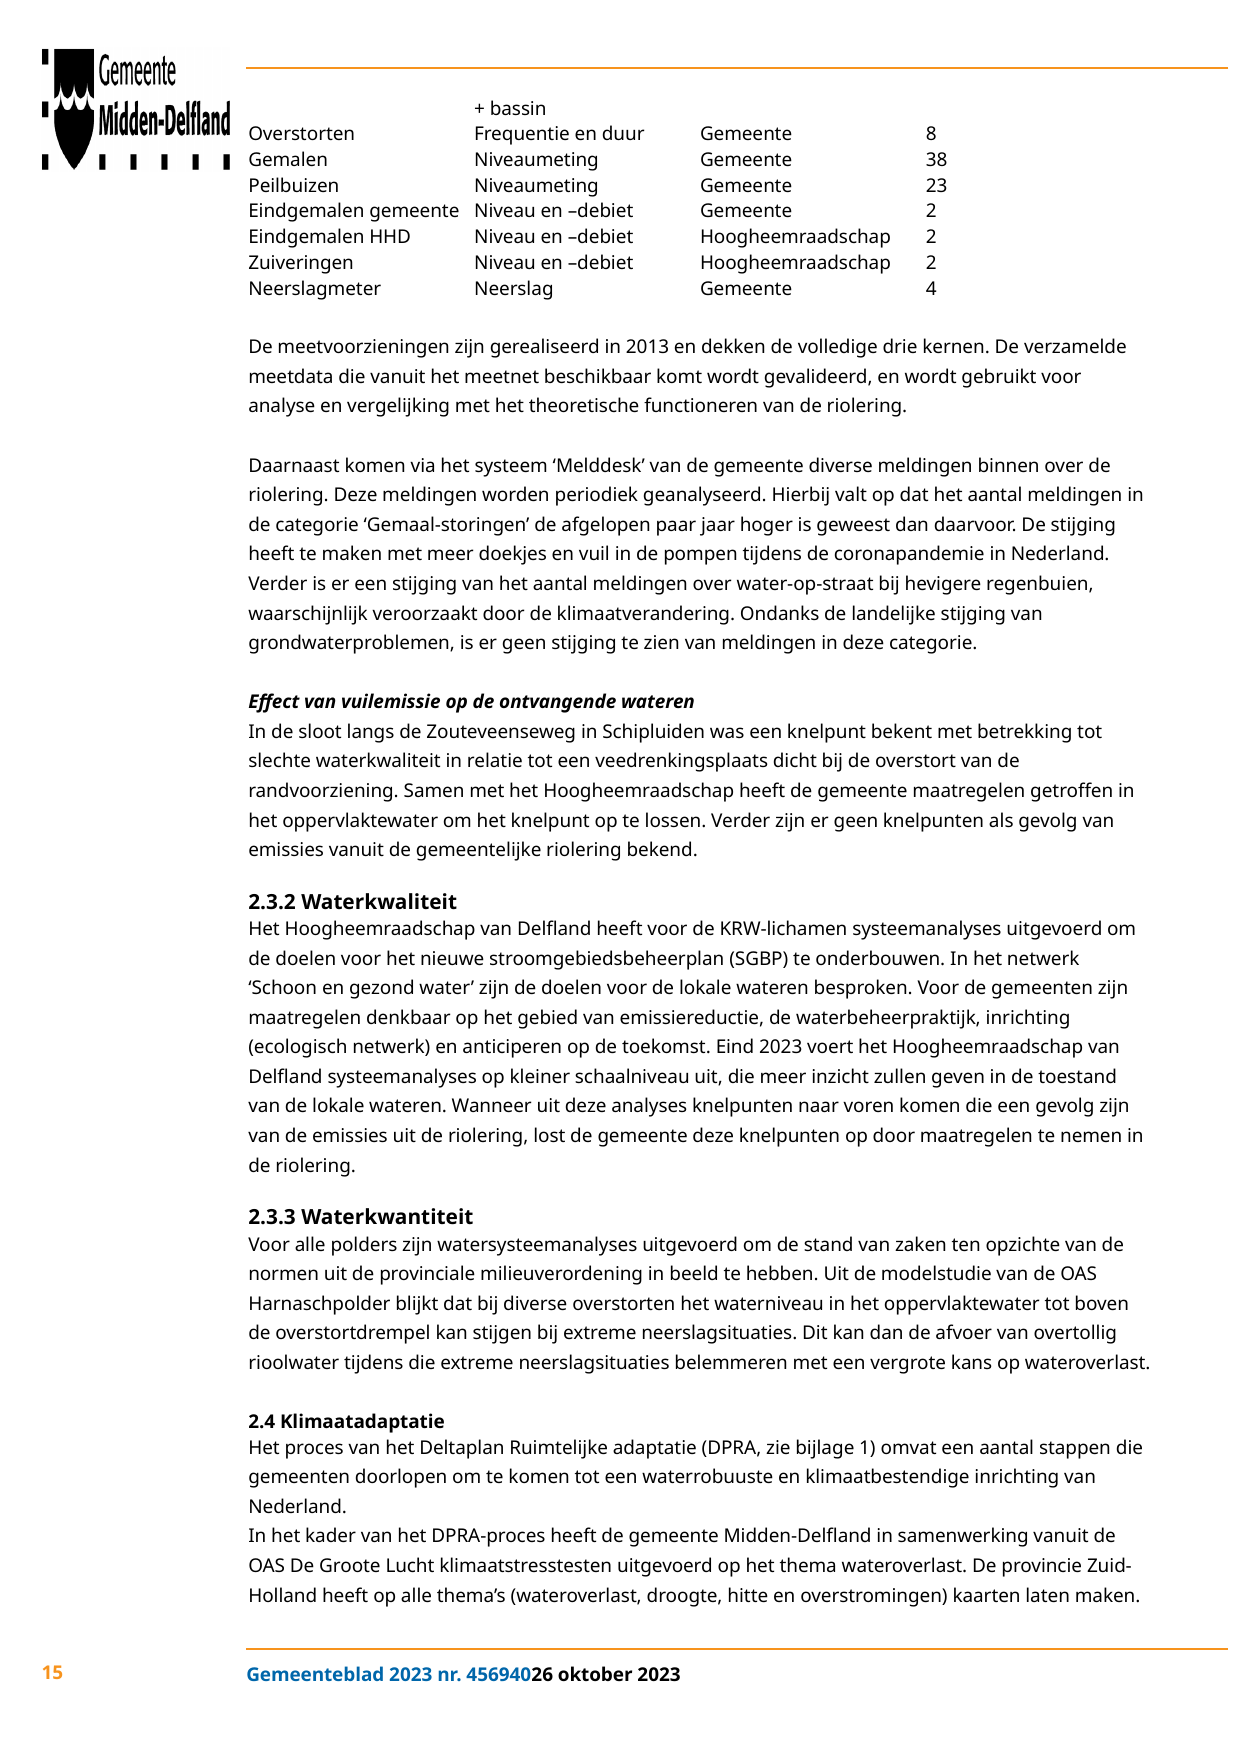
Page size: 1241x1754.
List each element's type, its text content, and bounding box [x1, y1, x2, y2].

text Effect van vuilemissie op de ontvangende wateren [248, 688, 1152, 714]
table_cell Peilbuizen [248, 172, 474, 198]
text Daarnaast komen via het systeem ‘Melddesk’ van de gemeente diverse meldingen binnen over de riolering. Deze meldingen worden periodiek geanalyseerd. Hierbij valt op dat het aantal meldingen in de categorie ‘Gemaal-storingen’ de afgelopen paar jaar hoger is geweest dan daarvoor. De stijging heeft te maken met meer doekjes en vuil in de pompen tijdens de coronapandemie in Nederland. [248, 452, 1152, 566]
table_cell Eindgemalen HHD [248, 224, 474, 249]
text Het proces van het Deltaplan Ruimtelijke adaptatie (DPRA, zie bijlage 1) omvat een aantal stappen die gemeenten doorlopen om te komen tot een waterrobuuste en klimaatbestendige inrichting van Nederland. [248, 1434, 1152, 1519]
table_cell 38 [926, 146, 1152, 172]
text In het kader van het DPRA-proces heeft de gemeente Midden-Delfland in samenwerking vanuit de OAS De Groote Lucht klimaatstresstesten uitgevoerd op het thema wateroverlast. De provincie Zuid-Holland heeft op alle thema’s (wateroverlast, droogte, hitte en overstromingen) kaarten laten maken. [248, 1523, 1152, 1608]
table_cell Gemeente [700, 121, 926, 146]
table_cell Eindgemalen gemeente [248, 198, 474, 223]
table_cell Overstorten [248, 121, 474, 146]
table_cell 8 [926, 121, 1152, 146]
table_cell Gemeente [700, 146, 926, 172]
text Voor alle polders zijn watersysteemanalyses uitgevoerd om de stand van zaken ten opzichte van de normen uit de provinciale milieuverordening in beeld te hebben. Uit de modelstudie van de OAS Harnaschpolder blijkt dat bij diverse overstorten het waterniveau in het oppervlaktewater tot boven de overstortdrempel kan stijgen bij extreme neerslagsituaties. Dit kan dan de afvoer van overtollig rioolwater tijdens die extreme neerslagsituaties belemmeren met een vergrote kans op wateroverlast. [248, 1231, 1152, 1375]
table_cell Niveau en –debiet [474, 249, 700, 275]
table_cell 2 [926, 249, 1152, 275]
table_cell 4 [926, 275, 1152, 301]
table_cell Hoogheemraadschap [700, 249, 926, 275]
table_cell Gemalen [248, 146, 474, 172]
text Het Hoogheemraadschap van Delfland heeft voor de KRW-lichamen systeemanalyses uitgevoerd om de doelen voor het nieuwe stroomgebiedsbeheerplan (SGBP) te onderbouwen. In het netwerk ‘Schoon en gezond water’ zijn de doelen voor de lokale wateren besproken. Voor de gemeenten zijn maatregelen denkbaar op het gebied van emissiereductie, de waterbeheerpraktijk, inrichting (ecologisch netwerk) en anticiperen op de toekomst. Eind 2023 voert het Hoogheemraadschap van Delfland systeemanalyses op kleiner schaalniveau uit, die meer inzicht zullen geven in de toestand van de lokale wateren. Wanneer uit deze analyses knelpunten naar voren komen die een gevolg zijn van de emissies uit de riolering, lost de gemeente deze knelpunten op door maatregelen te nemen in de riolering. [248, 915, 1152, 1178]
table_cell + bassin [474, 95, 700, 121]
text 2.3.2 Waterkwaliteit [248, 887, 1152, 915]
table_cell Gemeente [700, 198, 926, 223]
table_cell Niveaumeting [474, 172, 700, 198]
table_cell Niveau en –debiet [474, 224, 700, 249]
text De meetvoorzieningen zijn gerealiseerd in 2013 en dekken de volledige drie kernen. De verzamelde meetdata die vanuit het meetnet beschikbaar komt wordt gevalideerd, en wordt gebruikt voor analyse en vergelijking met het theoretische functioneren van de riolering. [248, 333, 1152, 418]
table_cell Zuiveringen [248, 249, 474, 275]
table_cell 23 [926, 172, 1152, 198]
table_cell Neerslagmeter [248, 275, 474, 301]
table_cell [700, 95, 926, 121]
text 2.3.3 Waterkwantiteit [248, 1202, 1152, 1231]
table_cell 2 [926, 198, 1152, 223]
table_cell [248, 95, 474, 121]
picture [41, 47, 231, 172]
text In de sloot langs de Zouteveenseweg in Schipluiden was een knelpunt bekent met betrekking tot slechte waterkwaliteit in relatie tot een veedrenkingsplaats dicht bij de overstort van de randvoorziening. Samen met het Hoogheemraadschap heeft de gemeente maatregelen getroffen in het oppervlaktewater om het knelpunt op te lossen. Verder zijn er geen knelpunten als gevolg van emissies vanuit de gemeentelijke riolering bekend. [248, 718, 1152, 862]
text Verder is er een stijging van het aantal meldingen over water-op-straat bij hevigere regenbuien, waarschijnlijk veroorzaakt door de klimaatverandering. Ondanks de landelijke stijging van grondwaterproblemen, is er geen stijging te zien van meldingen in deze categorie. [248, 570, 1152, 655]
table_cell Neerslag [474, 275, 700, 301]
table_cell 2 [926, 224, 1152, 249]
table_cell Niveau en –debiet [474, 198, 700, 223]
table_cell Niveaumeting [474, 146, 700, 172]
table_cell Gemeente [700, 172, 926, 198]
table_cell Hoogheemraadschap [700, 224, 926, 249]
table_cell Gemeente [700, 275, 926, 301]
table_cell Frequentie en duur [474, 121, 700, 146]
text 2.4 Klimaatadaptatie [248, 1408, 1152, 1434]
table_cell [926, 95, 1152, 121]
